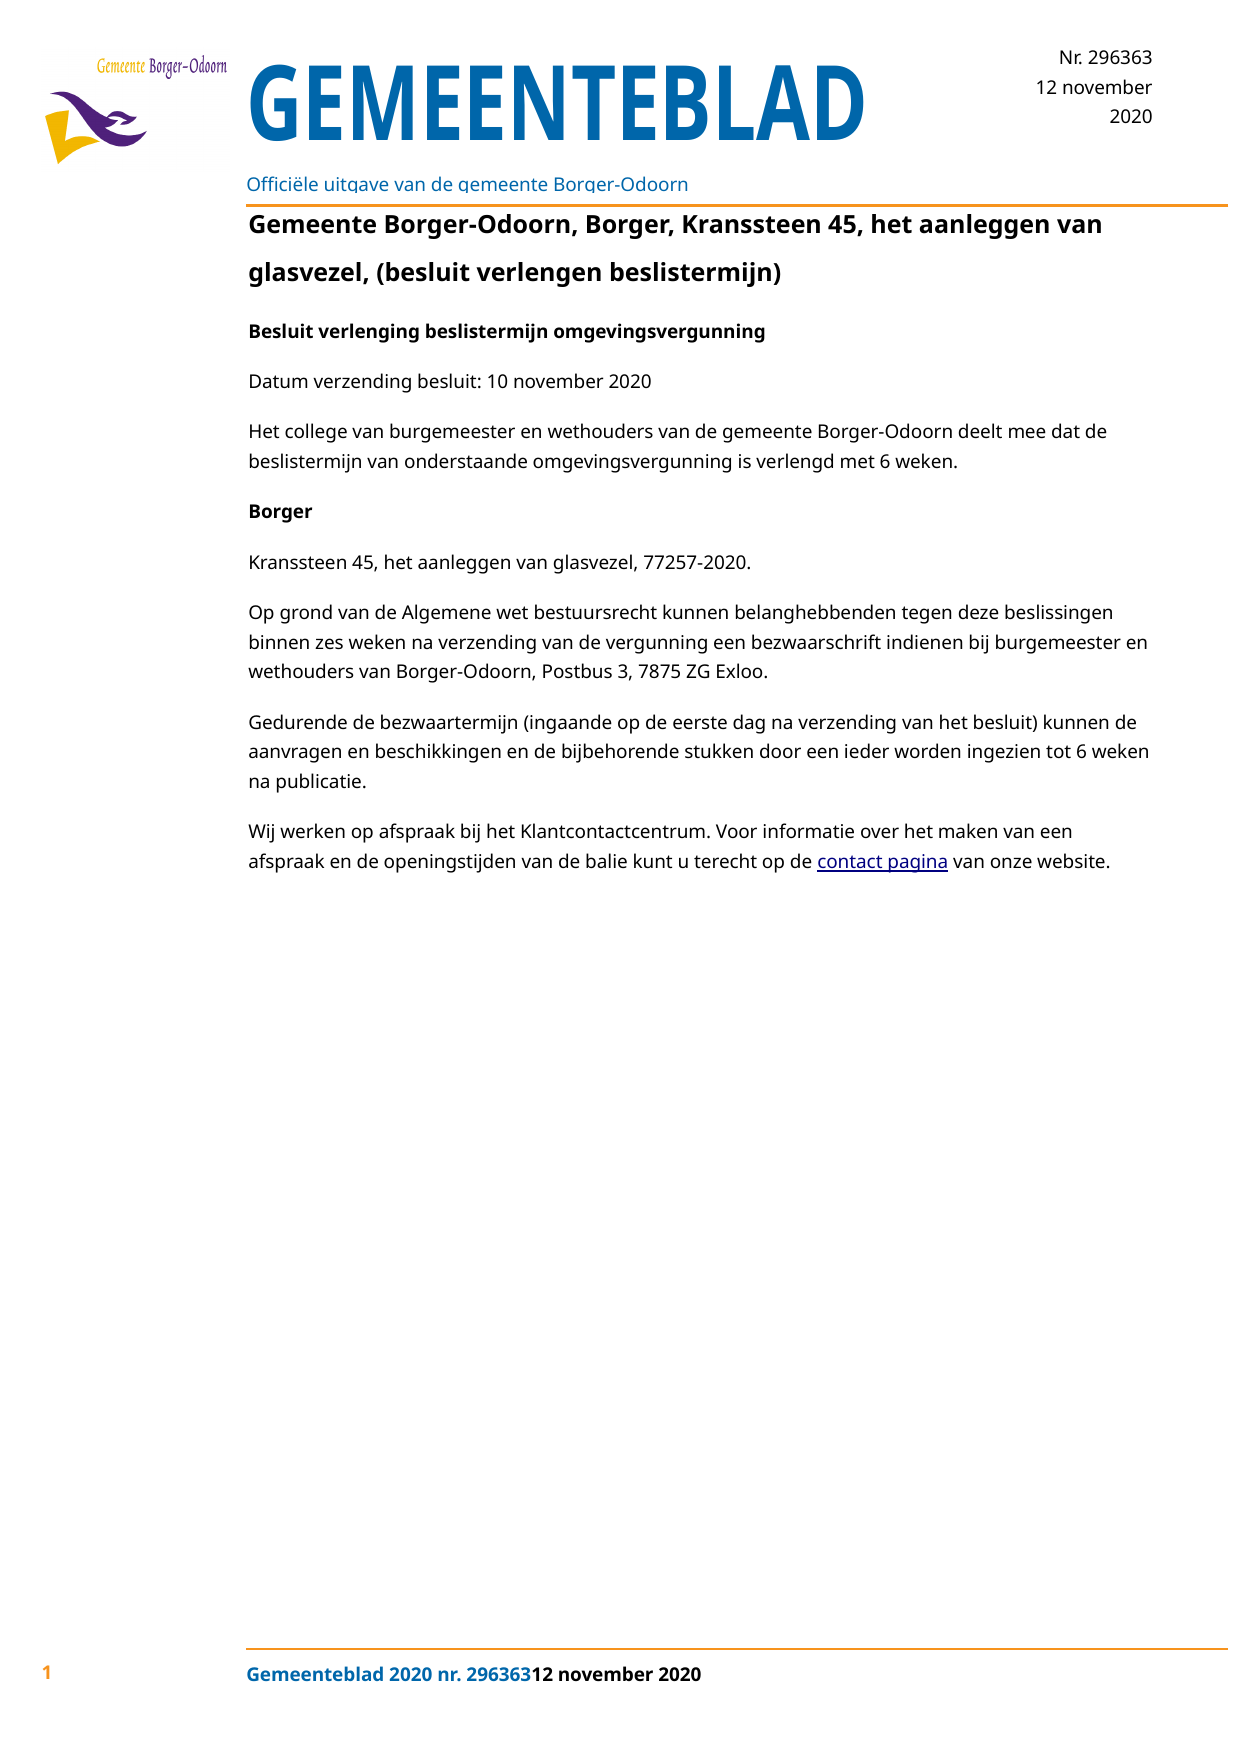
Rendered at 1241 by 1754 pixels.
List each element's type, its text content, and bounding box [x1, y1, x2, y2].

text Kranssteen 45, het aanleggen van glasvezel, 77257-2020. [248, 549, 1152, 575]
text Besluit verlenging beslistermijn omgevingsvergunning [248, 318, 1152, 344]
text Het college van burgemeester en wethouders van de gemeente Borger-Odoorn deelt mee dat de beslistermijn van onderstaande omgevingsvergunning is verlengd met 6 weken. [248, 419, 1152, 474]
text Borger [248, 499, 1152, 524]
text Gemeente Borger-Odoorn, Borger, Kranssteen 45, het aanleggen van glasvezel, (besluit verlengen beslistermijn) [248, 207, 1152, 288]
text Wij werken op afspraak bij het Klantcontactcentrum. Voor informatie over het maken van een afspraak en de openingstijden van de balie kunt u terecht op de contact pagina van onze website. [248, 819, 1152, 874]
text Op grond van de Algemene wet bestuursrecht kunnen belanghebbenden tegen deze beslissingen binnen zes weken na verzending van de vergunning een bezwaarschrift indienen bij burgemeester en wethouders van Borger-Odoorn, Postbus 3, 7875 ZG Exloo. [248, 599, 1152, 684]
text Datum verzending besluit: 10 november 2020 [248, 368, 1152, 394]
text Gedurende de bezwaartermijn (ingaande op de eerste dag na verzending van het besluit) kunnen de aanvragen en beschikkingen en de bijbehorende stukken door een ieder worden ingezien tot 6 weken na publicatie. [248, 709, 1152, 794]
picture [41, 47, 231, 172]
